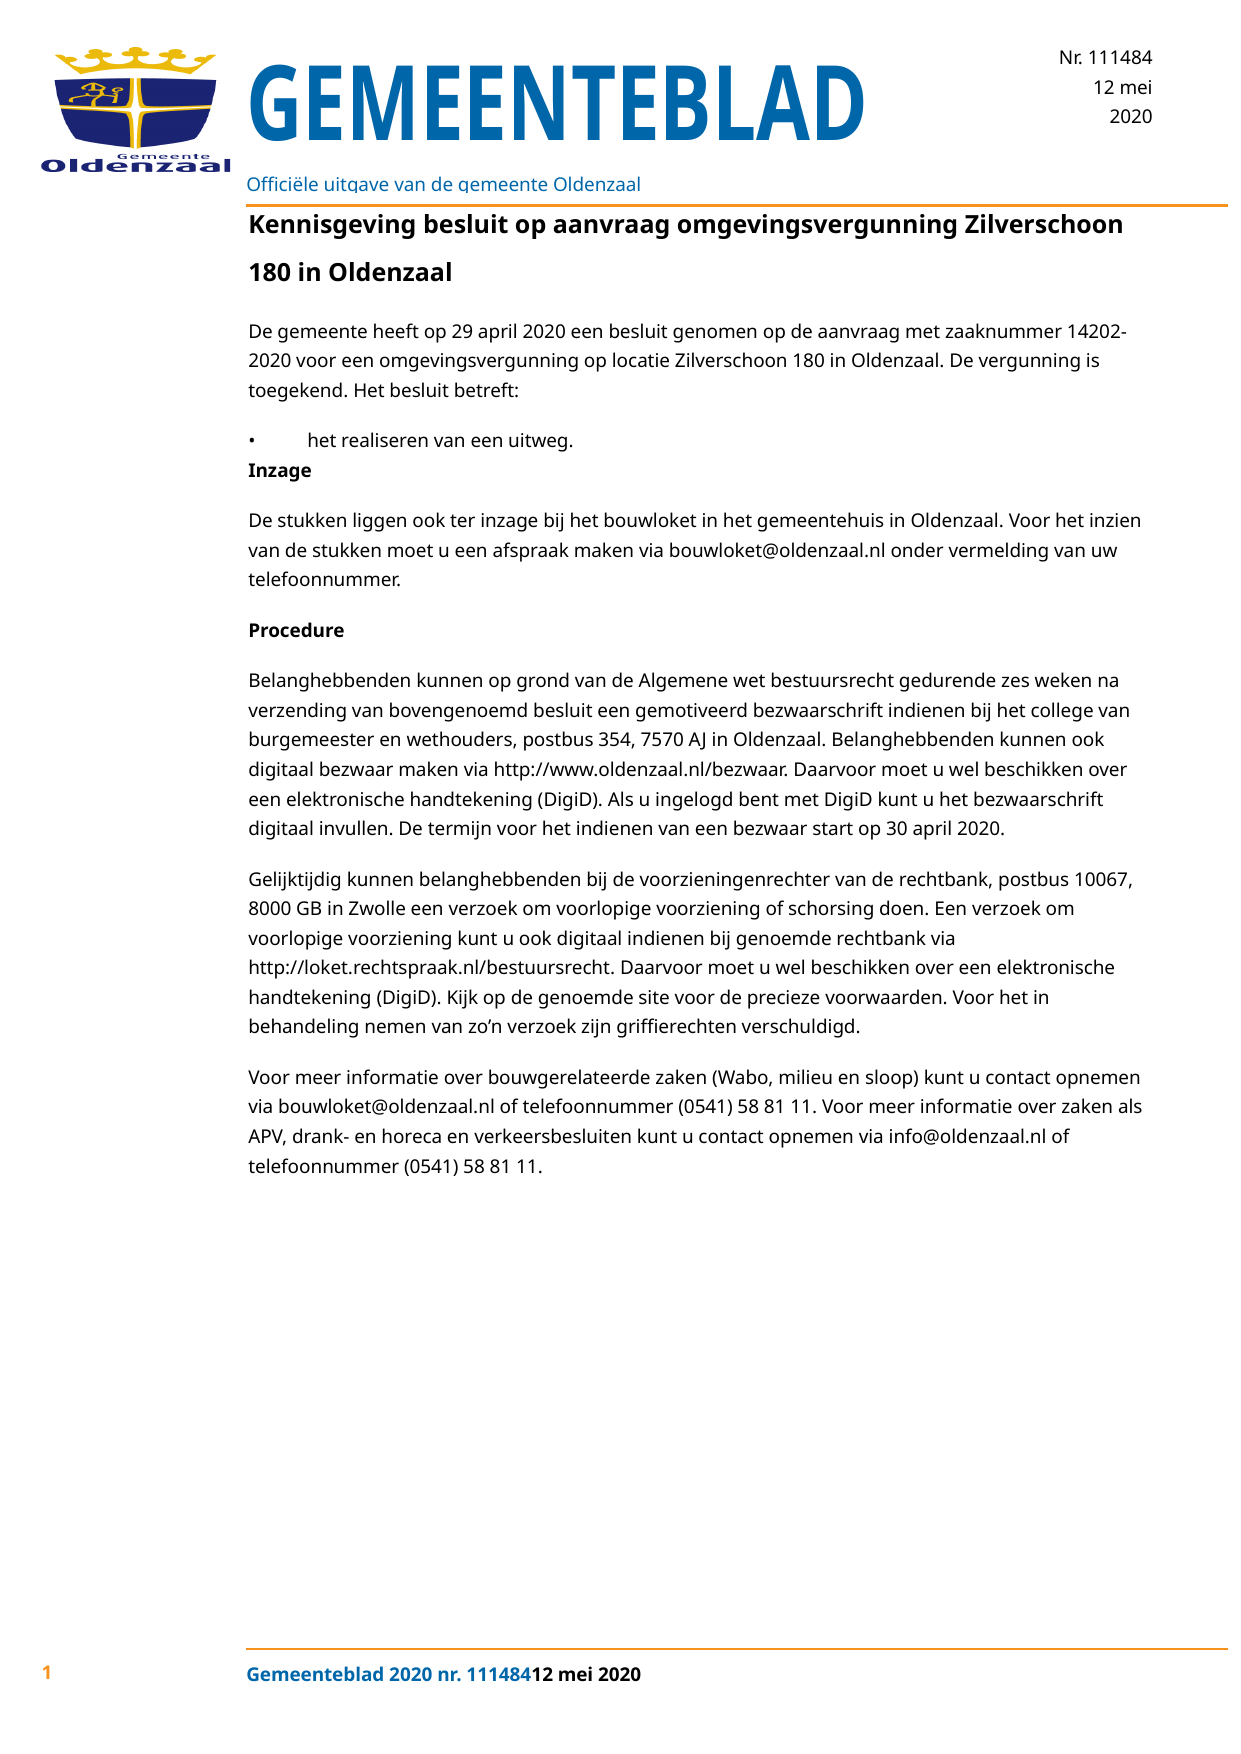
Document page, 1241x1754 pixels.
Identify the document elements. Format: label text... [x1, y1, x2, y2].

list het realiseren van een uitweg. [248, 427, 1152, 453]
text De stukken liggen ook ter inzage bij het bouwloket in het gemeentehuis in Oldenzaal. Voor het inzien van de stukken moet u een afspraak maken via bouwloket@oldenzaal.nl onder vermelding van uw telefoonnummer. [248, 507, 1152, 592]
text Kennisgeving besluit op aanvraag omgevingsvergunning Zilverschoon 180 in Oldenzaal [248, 207, 1152, 288]
text De gemeente heeft op 29 april 2020 een besluit genomen op de aanvraag met zaaknummer 14202-2020 voor een omgevingsvergunning op locatie Zilverschoon 180 in Oldenzaal. De vergunning is toegekend. Het besluit betreft: [248, 318, 1152, 403]
text Belanghebbenden kunnen op grond van de Algemene wet bestuursrecht gedurende zes weken na verzending van bovengenoemd besluit een gemotiveerd bezwaarschrift indienen bij het college van burgemeester en wethouders, postbus 354, 7570 AJ in Oldenzaal. Belanghebbenden kunnen ook digitaal bezwaar maken via http://www.oldenzaal.nl/bezwaar. Daarvoor moet u wel beschikken over een elektronische handtekening (DigiD). Als u ingelogd bent met DigiD kunt u het bezwaarschrift digitaal invullen. De termijn voor het indienen van een bezwaar start op 30 april 2020. [248, 667, 1152, 841]
text Voor meer informatie over bouwgerelateerde zaken (Wabo, milieu en sloop) kunt u contact opnemen via bouwloket@oldenzaal.nl of telefoonnummer (0541) 58 81 11. Voor meer informatie over zaken als APV, drank- en horeca en verkeersbesluiten kunt u contact opnemen via info@oldenzaal.nl of telefoonnummer (0541) 58 81 11. [248, 1064, 1152, 1179]
text Gelijktijdig kunnen belanghebbenden bij de voorzieningenrechter van de rechtbank, postbus 10067, 8000 GB in Zwolle een verzoek om voorlopige voorziening of schorsing doen. Een verzoek om voorlopige voorziening kunt u ook digitaal indienen bij genoemde rechtbank via http://loket.rechtspraak.nl/bestuursrecht. Daarvoor moet u wel beschikken over een elektronische handtekening (DigiD). Kijk op de genoemde site voor de precieze voorwaarden. Voor het in behandeling nemen van zo’n verzoek zijn griffierechten verschuldigd. [248, 866, 1152, 1039]
picture [41, 47, 231, 172]
text Inzage [248, 457, 1152, 483]
text Procedure [248, 617, 1152, 643]
